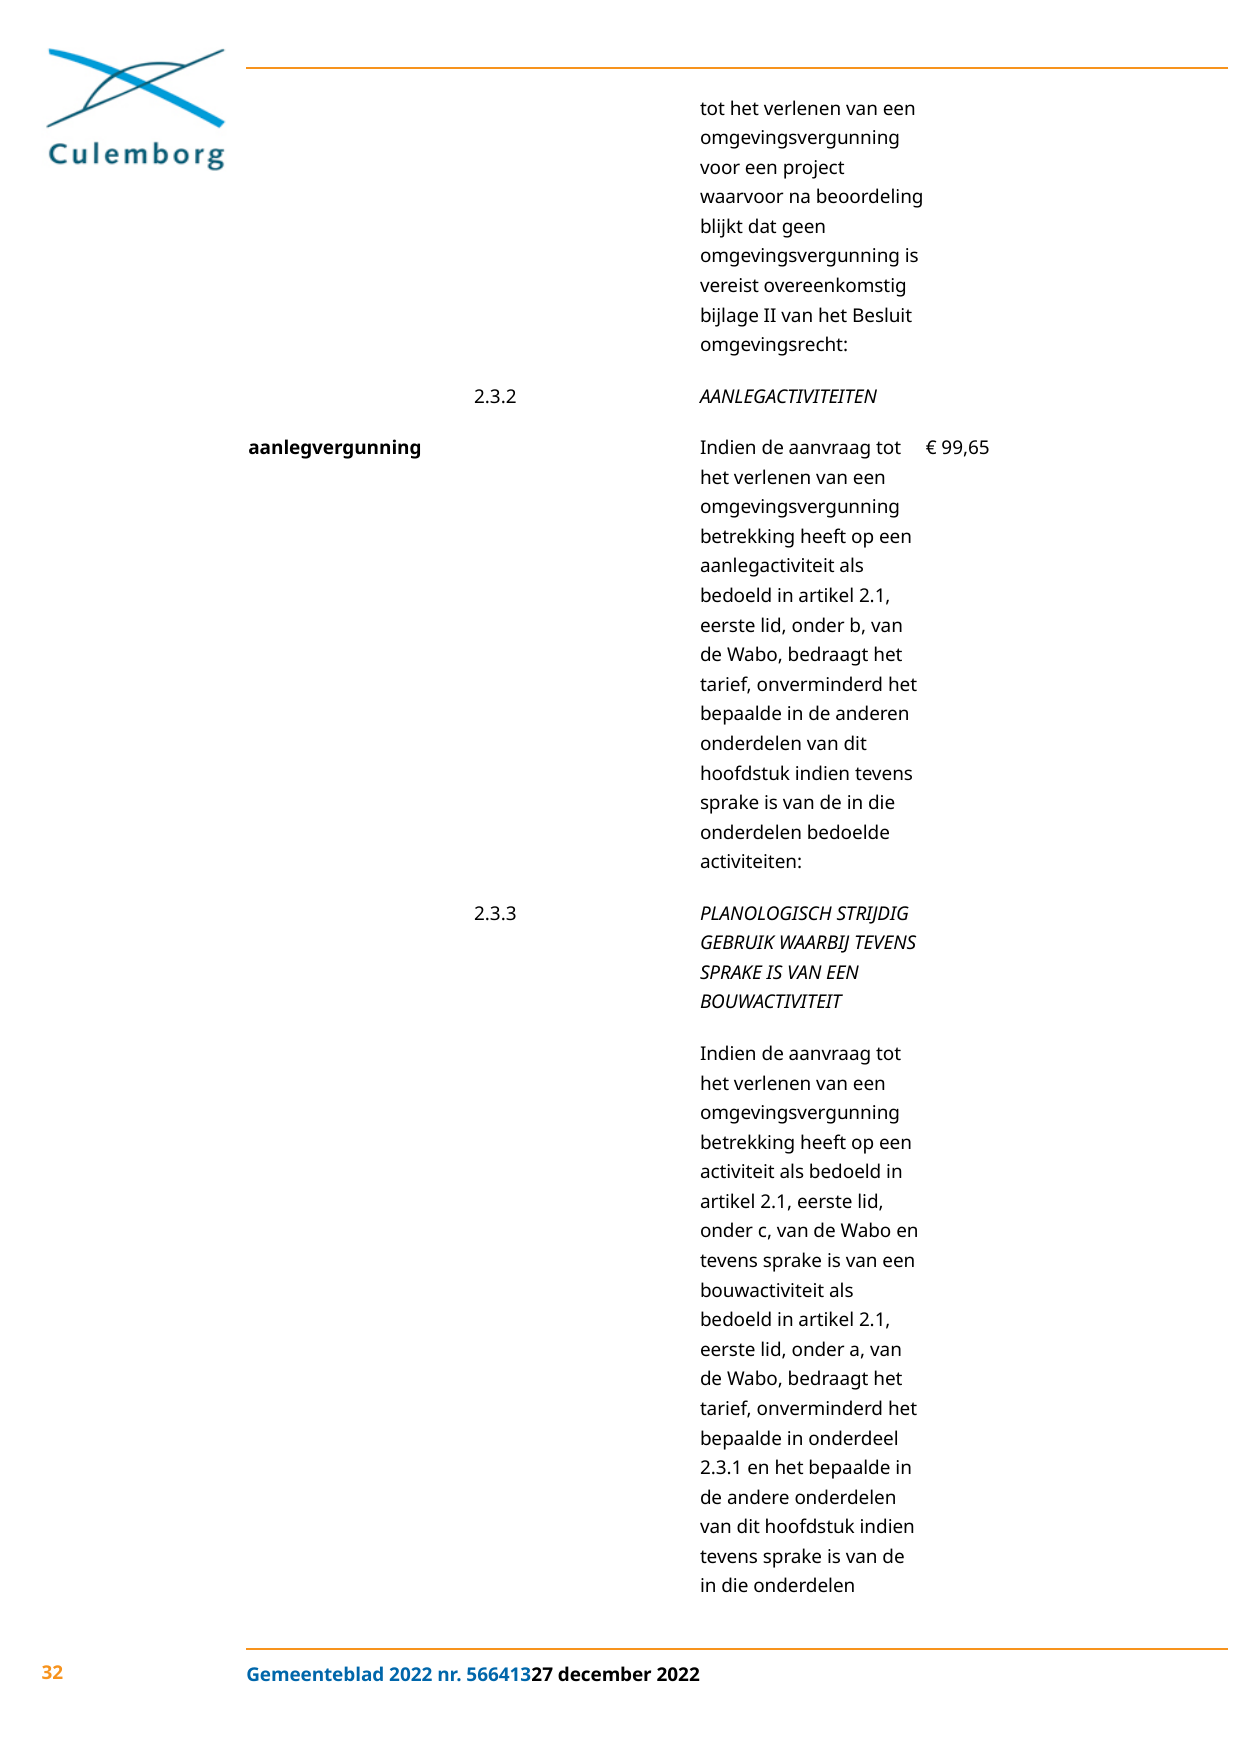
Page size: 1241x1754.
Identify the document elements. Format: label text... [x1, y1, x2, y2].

table_cell [926, 1015, 1152, 1040]
table_cell AANLEGACTIVITEITEN [700, 383, 926, 409]
table_cell 2.3.3 [474, 900, 700, 1014]
table_cell [926, 409, 1152, 434]
table_cell [474, 409, 700, 434]
table_cell [700, 1015, 926, 1040]
table_cell Indien de aanvraag tot het verlenen van een omgevingsvergunning betrekking heeft op een activiteit als bedoeld in artikel 2.1, eerste lid, onder c, van de Wabo en tevens sprake is van een bouwactiviteit als bedoeld in artikel 2.1, eerste lid, onder a, van de Wabo, bedraagt het tarief, onverminderd het bepaalde in onderdeel 2.3.1 en het bepaalde in de andere onderdelen van dit hoofdstuk indien tevens sprake is van de in die onderdelen [700, 1040, 926, 1598]
table_cell [926, 900, 1152, 1014]
table_cell [248, 409, 474, 434]
table_cell [474, 95, 700, 357]
table_cell Indien de aanvraag tot het verlenen van een omgevingsvergunning betrekking heeft op een aanlegactiviteit als bedoeld in artikel 2.1, eerste lid, onder b, van de Wabo, bedraagt het tarief, onverminderd het bepaalde in de anderen onderdelen van dit hoofdstuk indien tevens sprake is van de in die onderdelen bedoelde activiteiten: [700, 434, 926, 874]
table_cell [248, 95, 474, 357]
table_cell [248, 1040, 474, 1598]
table_cell [248, 383, 474, 409]
table_cell € 99,65 [926, 434, 1152, 874]
table_cell tot het verlenen van een omgevingsvergunning voor een project waarvoor na beoordeling blijkt dat geen omgevingsvergunning is vereist overeenkomstig bijlage II van het Besluit omgevingsrecht: [700, 95, 926, 357]
picture [41, 47, 231, 172]
table_cell [700, 874, 926, 900]
table_cell [474, 874, 700, 900]
table_cell [248, 900, 474, 1014]
table_cell 2.3.2 [474, 383, 700, 409]
table_cell [926, 383, 1152, 409]
table_cell [700, 357, 926, 383]
table_cell [474, 434, 700, 874]
table_cell [248, 1015, 474, 1040]
table_cell aanlegvergunning [248, 434, 474, 874]
table_cell [474, 357, 700, 383]
table_cell [248, 874, 474, 900]
table_cell [248, 357, 474, 383]
table_cell [474, 1040, 700, 1598]
table_cell [926, 1040, 1152, 1598]
table_cell [474, 1015, 700, 1040]
table_cell [926, 357, 1152, 383]
table_cell [926, 95, 1152, 357]
table_cell [700, 409, 926, 434]
table_cell PLANOLOGISCH STRIJDIG GEBRUIK WAARBIJ TEVENS SPRAKE IS VAN EEN BOUWACTIVITEIT [700, 900, 926, 1014]
table_cell [926, 874, 1152, 900]
